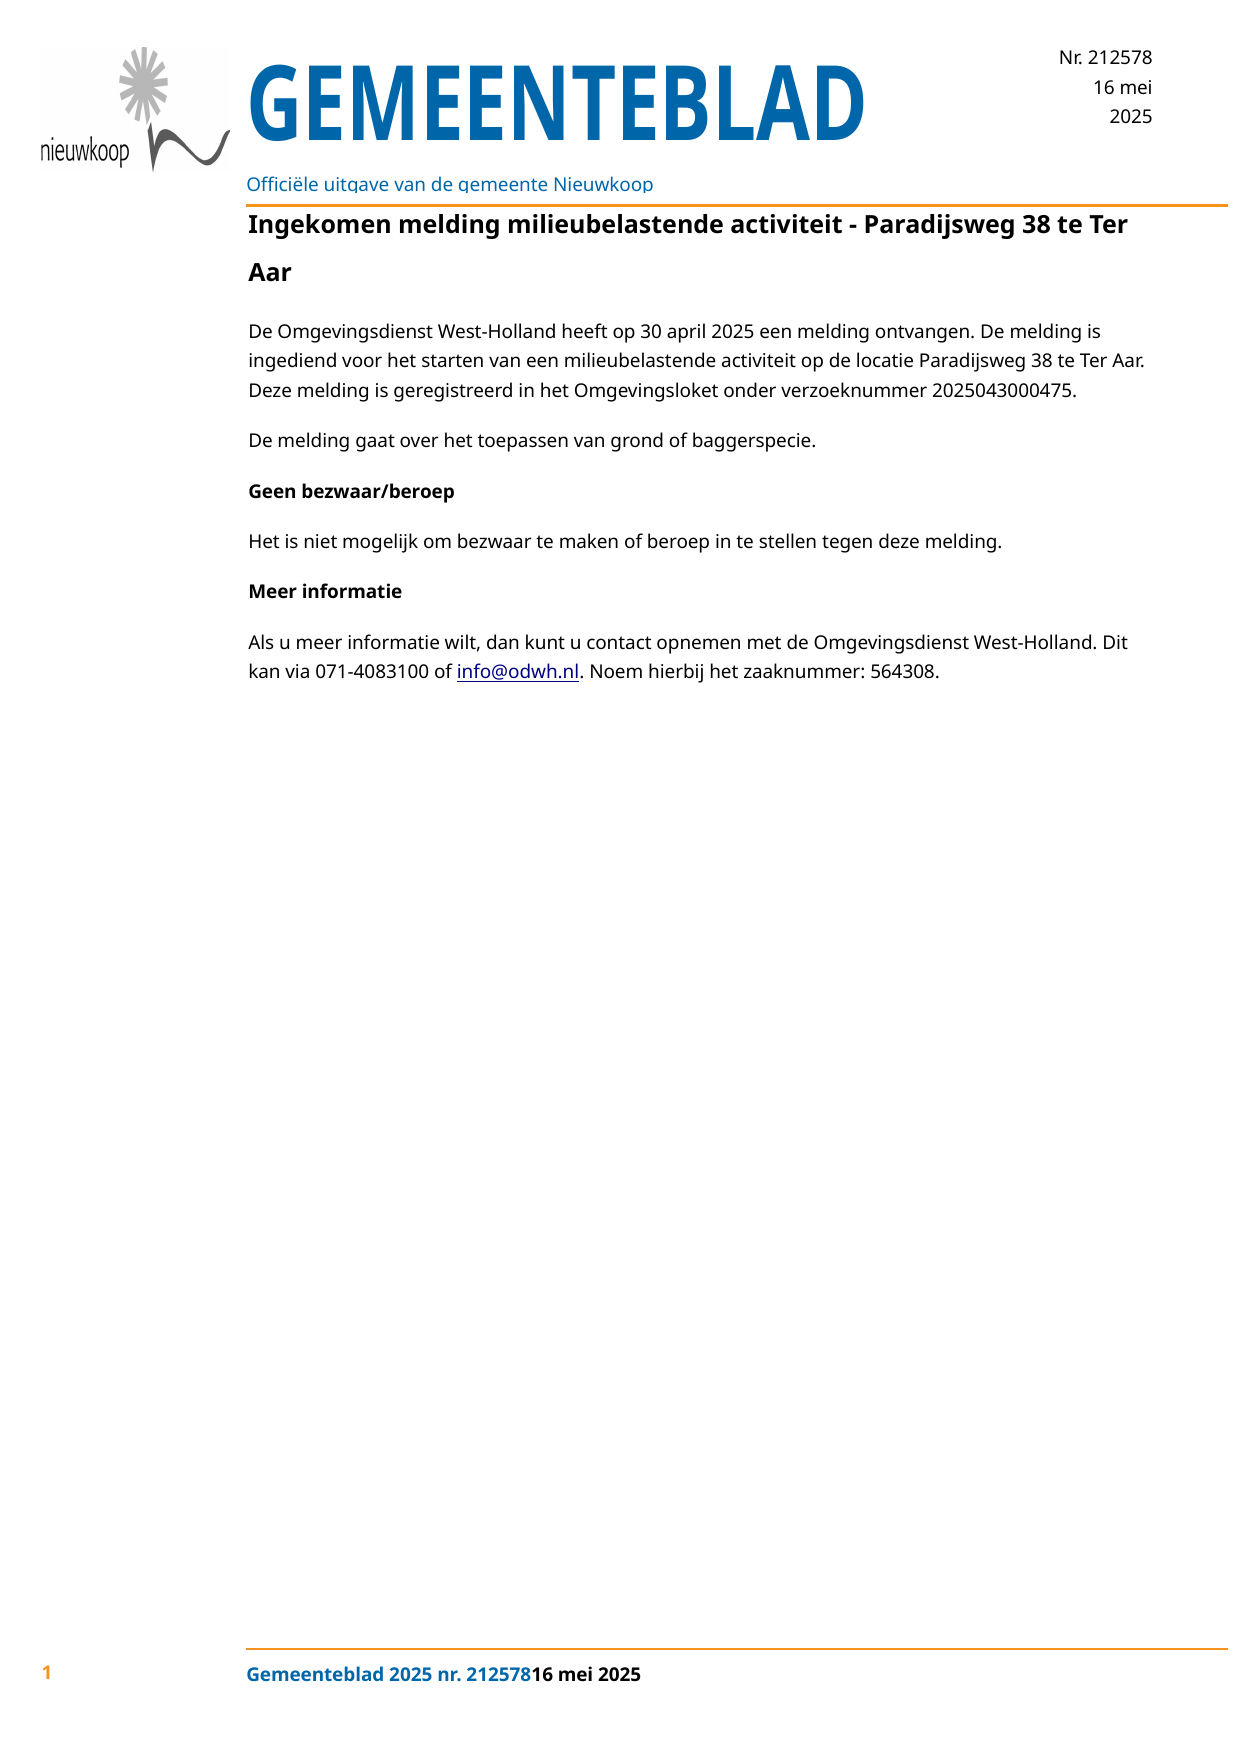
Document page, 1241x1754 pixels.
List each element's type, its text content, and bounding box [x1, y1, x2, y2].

text Meer informatie [248, 579, 1152, 604]
text Ingekomen melding milieubelastende activiteit - Paradijsweg 38 te Ter Aar [248, 207, 1152, 288]
text Als u meer informatie wilt, dan kunt u contact opnemen met de Omgevingsdienst West-Holland. Dit kan via 071-4083100 of info@odwh.nl. Noem hierbij het zaaknummer: 564308. [248, 629, 1152, 684]
text De Omgevingsdienst West-Holland heeft op 30 april 2025 een melding ontvangen. De melding is ingediend voor het starten van een milieubelastende activiteit op de locatie Paradijsweg 38 te Ter Aar. Deze melding is geregistreerd in het Omgevingsloket onder verzoeknummer 2025043000475. [248, 318, 1152, 403]
text De melding gaat over het toepassen van grond of baggerspecie. [248, 427, 1152, 453]
text Geen bezwaar/beroep [248, 478, 1152, 504]
text Het is niet mogelijk om bezwaar te maken of beroep in te stellen tegen deze melding. [248, 528, 1152, 554]
picture [41, 47, 231, 172]
